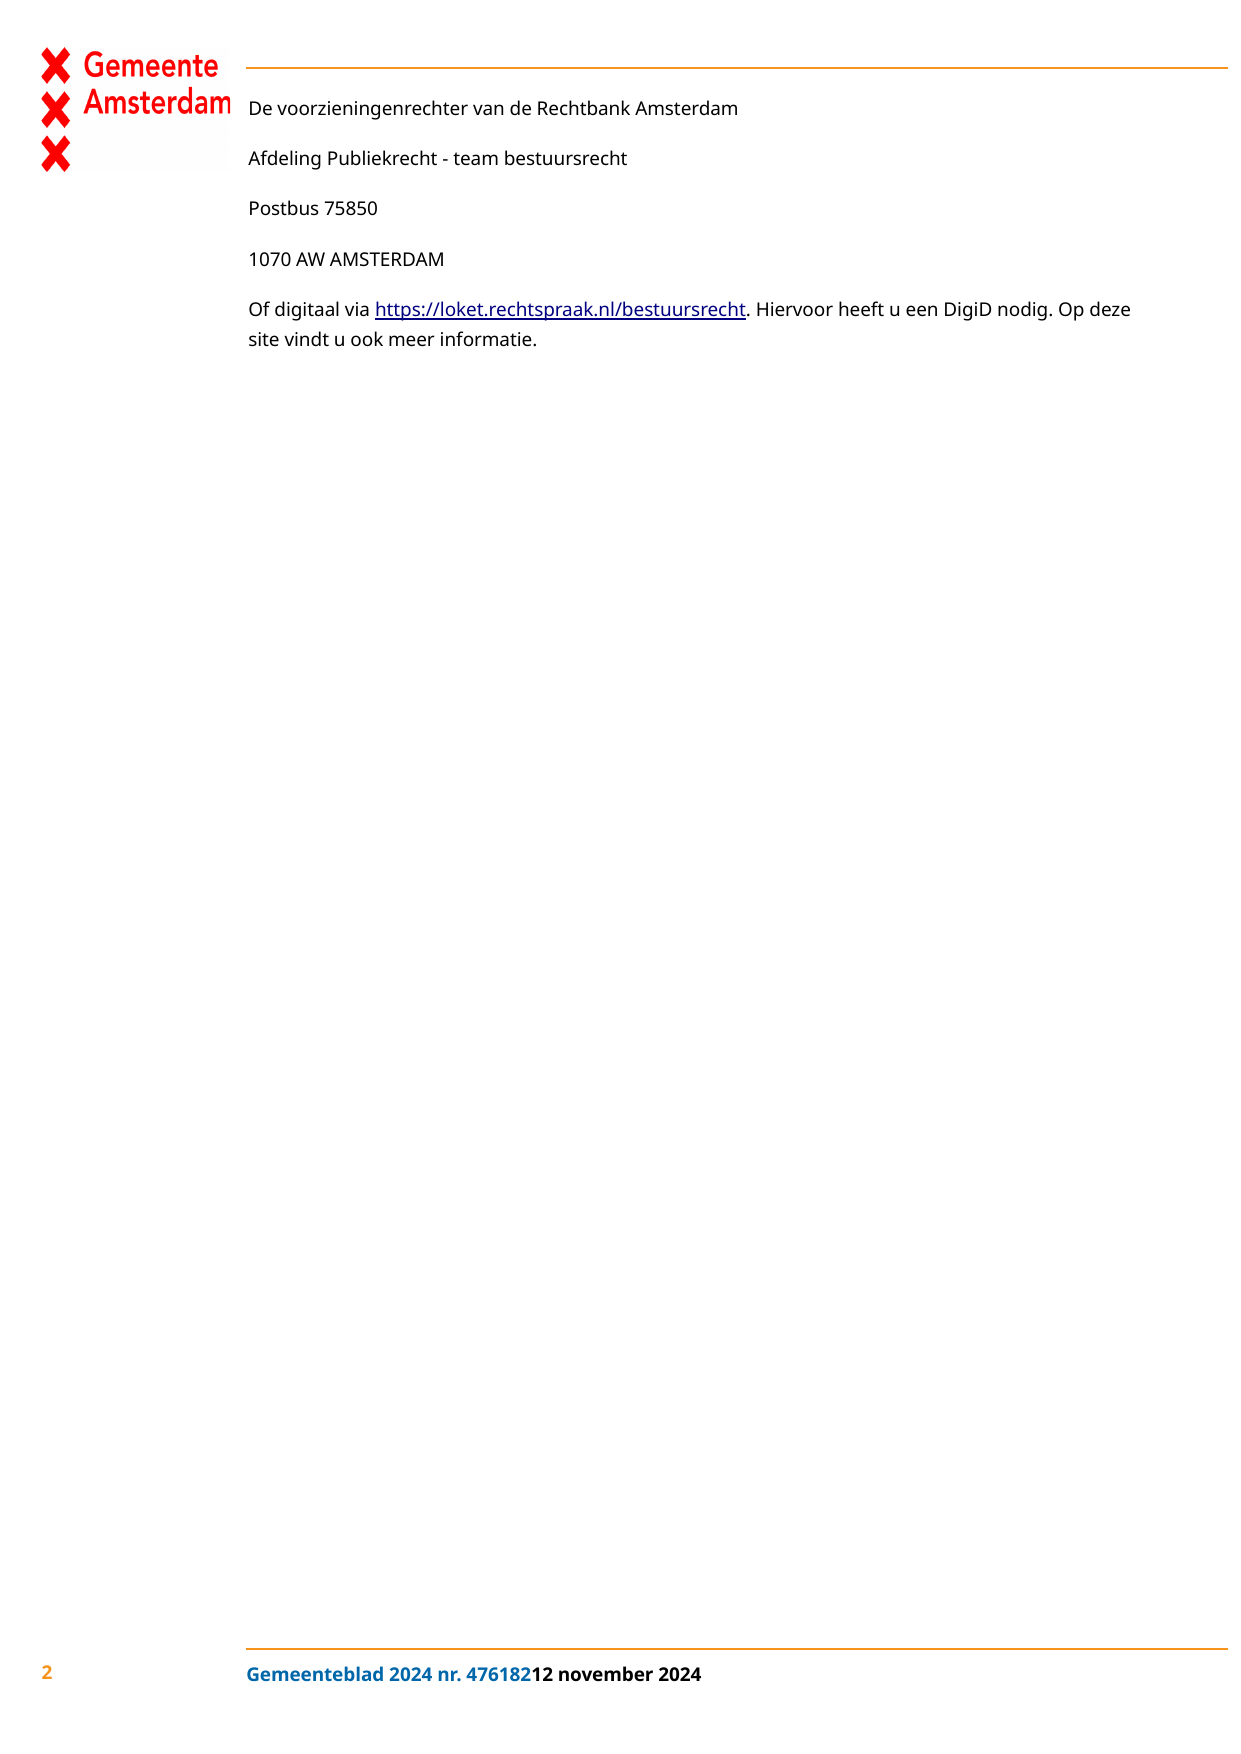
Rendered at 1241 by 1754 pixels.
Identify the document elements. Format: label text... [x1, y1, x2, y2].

text Of digitaal via https://loket.rechtspraak.nl/bestuursrecht. Hiervoor heeft u een DigiD nodig. Op deze site vindt u ook meer informatie. [248, 296, 1152, 352]
text De voorzieningenrechter van de Rechtbank Amsterdam [248, 95, 1152, 121]
text Postbus 75850 [248, 196, 1152, 221]
picture [41, 47, 231, 172]
text Afdeling Publiekrecht - team bestuursrecht [248, 145, 1152, 171]
text 1070 AW AMSTERDAM [248, 246, 1152, 272]
